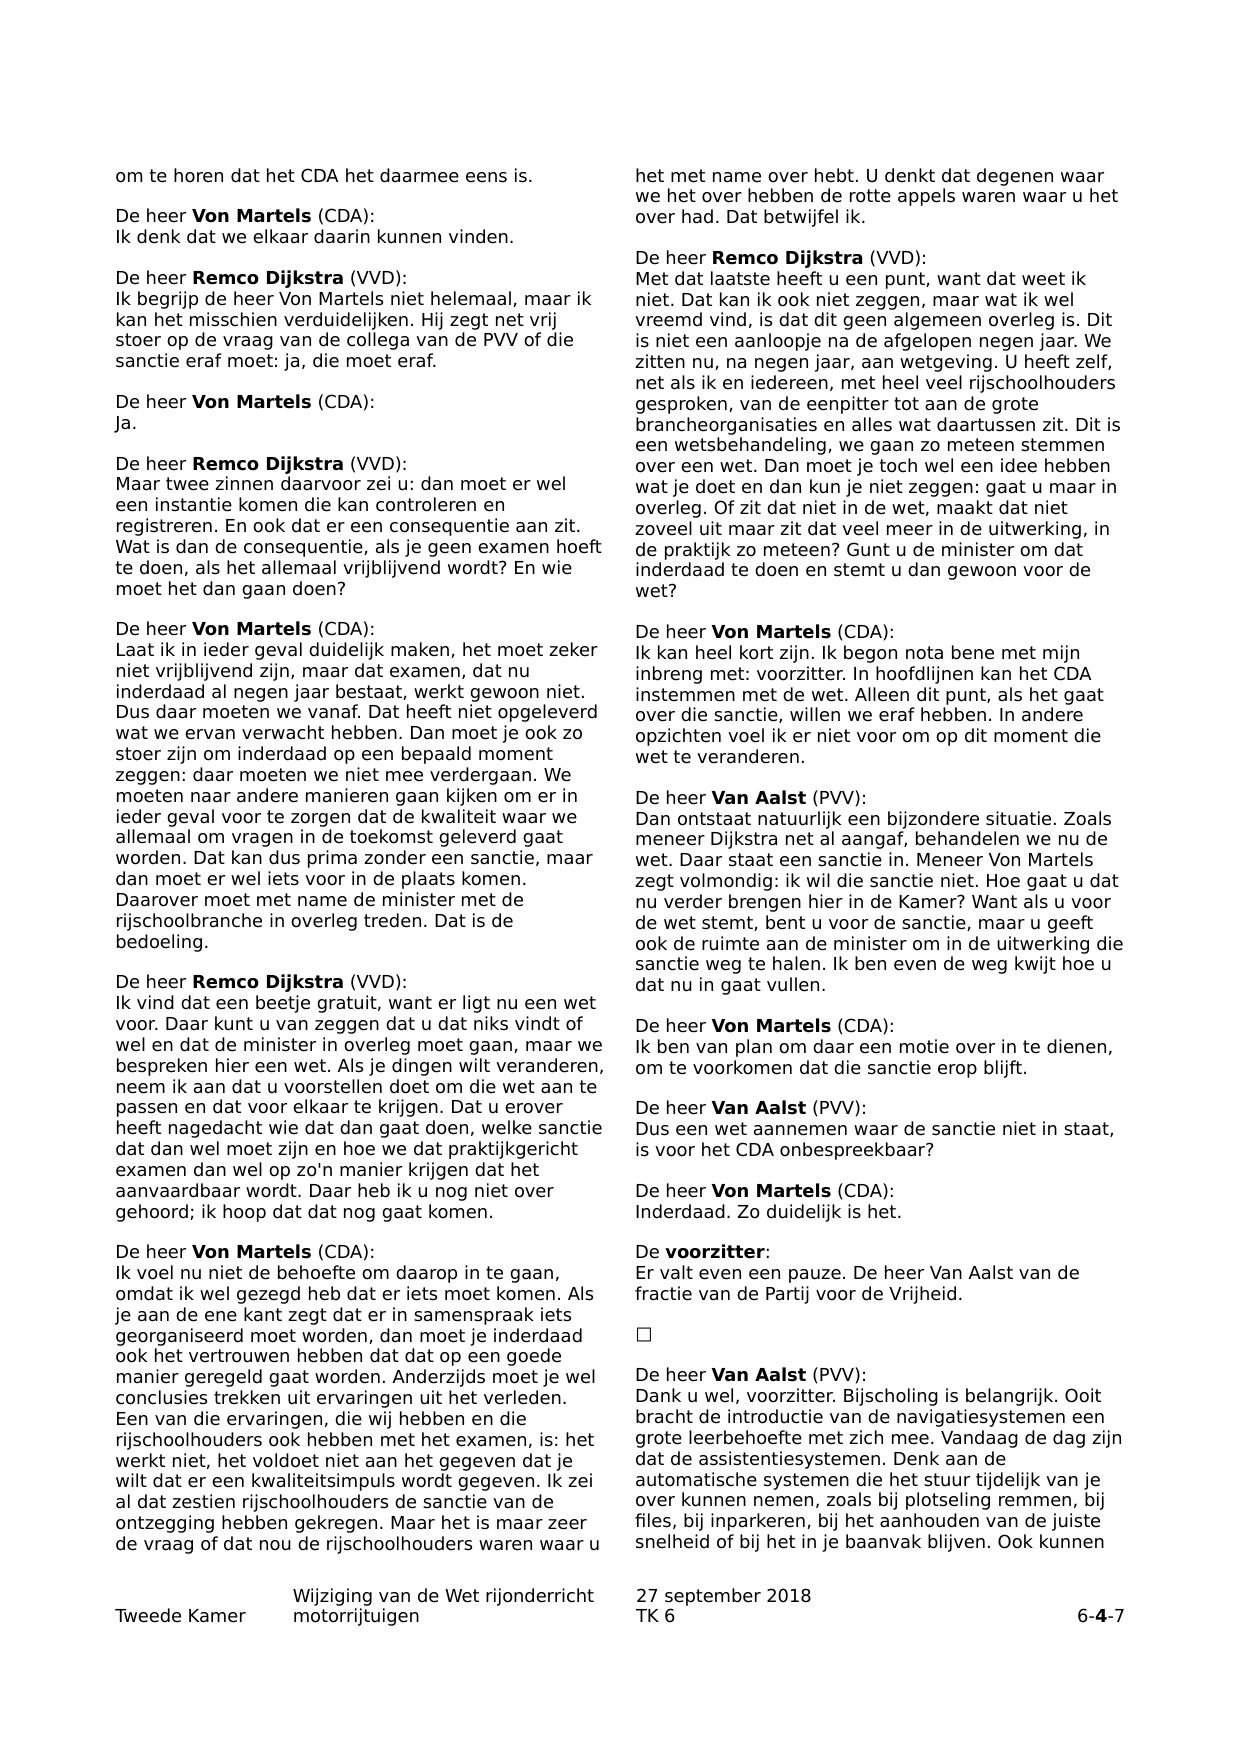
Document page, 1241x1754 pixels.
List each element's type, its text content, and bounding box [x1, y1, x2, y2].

text Laat ik in ieder geval duidelijk maken, het moet zeker niet vrijblijvend zijn, maar dat examen, dat nu inderdaad al negen jaar bestaat, werkt gewoon niet. Dus daar moeten we vanaf. Dat heeft niet opgeleverd wat we ervan verwacht hebben. Dan moet je ook zo stoer zijn om inderdaad op een bepaald moment zeggen: daar moeten we niet mee verdergaan. We moeten naar andere manieren gaan kijken om er in ieder geval voor te zorgen dat de kwaliteit waar we allemaal om vragen in de toekomst geleverd gaat worden. Dat kan dus prima zonder een sanctie, maar dan moet er wel iets voor in de plaats komen. Daarover moet met name de minister met de rijschoolbranche in overleg treden. Dat is de bedoeling. [115, 640, 605, 952]
text ⬜ [635, 1324, 1125, 1345]
text om te horen dat het CDA het daarmee eens is. [115, 165, 605, 186]
text De heer Remco Dijkstra (VVD): [115, 453, 605, 474]
text Dus een wet aannemen waar de sanctie niet in staat, is voor het CDA onbespreekbaar? [635, 1119, 1125, 1161]
text De heer Von Martels (CDA): [635, 1016, 1125, 1037]
text Ja. [115, 412, 605, 433]
text Ik kan heel kort zijn. Ik begon nota bene met mijn inbreng met: voorzitter. In hoofdlijnen kan het CDA instemmen met de wet. Alleen dit punt, als het gaat over die sanctie, willen we eraf hebben. In andere opzichten voel ik er niet voor om op dit moment die wet te veranderen. [635, 643, 1125, 768]
text Ik voel nu niet de behoefte om daarop in te gaan, omdat ik wel gezegd heb dat er iets moet komen. Als je aan de ene kant zegt dat er in samenspraak iets georganiseerd moet worden, dan moet je inderdaad ook het vertrouwen hebben dat dat op een goede manier geregeld gaat worden. Anderzijds moet je wel conclusies trekken uit ervaringen uit het verleden. Een van die ervaringen, die wij hebben en die rijschoolhouders ook hebben met het examen, is: het werkt niet, het voldoet niet aan het gegeven dat je wilt dat er een kwaliteitsimpuls wordt gegeven. Ik zei al dat zestien rijschoolhouders de sanctie van de ontzegging hebben gekregen. Maar het is maar zeer de vraag of dat nou de rijschoolhouders waren waar u [115, 1263, 605, 1554]
text Ik vind dat een beetje gratuit, want er ligt nu een wet voor. Daar kunt u van zeggen dat u dat niks vindt of wel en dat de minister in overleg moet gaan, maar we bespreken hier een wet. Als je dingen wilt veranderen, neem ik aan dat u voorstellen doet om die wet aan te passen en dat voor elkaar te krijgen. Dat u erover heeft nagedacht wie dat dan gaat doen, welke sanctie dat dan wel moet zijn en hoe we dat praktijkgericht examen dan wel op zo'n manier krijgen dat het aanvaardbaar wordt. Daar heb ik u nog niet over gehoord; ik hoop dat dat nog gaat komen. [115, 993, 605, 1222]
text De heer Von Martels (CDA): [635, 1181, 1125, 1201]
text De heer Van Aalst (PVV): [635, 788, 1125, 808]
text De heer Von Martels (CDA): [115, 206, 605, 227]
text De heer Remco Dijkstra (VVD): [115, 268, 605, 288]
text De heer Von Martels (CDA): [115, 392, 605, 412]
text De heer Remco Dijkstra (VVD): [635, 248, 1125, 268]
text Ik begrijp de heer Von Martels niet helemaal, maar ik kan het misschien verduidelijken. Hij zegt net vrij stoer op de vraag van de collega van de PVV of die sanctie eraf moet: ja, die moet eraf. [115, 288, 605, 372]
text het met name over hebt. U denkt dat degenen waar we het over hebben de rotte appels waren waar u het over had. Dat betwijfel ik. [635, 165, 1125, 228]
text De heer Von Martels (CDA): [115, 619, 605, 640]
text Ik ben van plan om daar een motie over in te dienen, om te voorkomen dat die sanctie erop blijft. [635, 1037, 1125, 1078]
text Er valt even een pauze. De heer Van Aalst van de fractie van de Partij voor de Vrijheid. [635, 1263, 1125, 1304]
text De voorzitter: [635, 1242, 1125, 1263]
text Dank u wel, voorzitter. Bijscholing is belangrijk. Ooit bracht de introductie van de navigatiesystemen een grote leerbehoefte met zich mee. Vandaag de dag zijn dat de assistentiesystemen. Denk aan de automatische systemen die het stuur tijdelijk van je over kunnen nemen, zoals bij plotseling remmen, bij files, bij inparkeren, bij het aanhouden van de juiste snelheid of bij het in je baanvak blijven. Ook kunnen [635, 1386, 1125, 1553]
text Met dat laatste heeft u een punt, want dat weet ik niet. Dat kan ik ook niet zeggen, maar wat ik wel vreemd vind, is dat dit geen algemeen overleg is. Dit is niet een aanloopje na de afgelopen negen jaar. We zitten nu, na negen jaar, aan wetgeving. U heeft zelf, net als ik en iedereen, met heel veel rijschoolhouders gesproken, van de eenpitter tot aan de grote brancheorganisaties en alles wat daartussen zit. Dit is een wetsbehandeling, we gaan zo meteen stemmen over een wet. Dan moet je toch wel een idee hebben wat je doet en dan kun je niet zeggen: gaat u maar in overleg. Of zit dat niet in de wet, maakt dat niet zoveel uit maar zit dat veel meer in de uitwerking, in de praktijk zo meteen? Gunt u de minister om dat inderdaad te doen en stemt u dan gewoon voor de wet? [635, 268, 1125, 602]
text De heer Von Martels (CDA): [635, 622, 1125, 643]
text De heer Van Aalst (PVV): [635, 1098, 1125, 1119]
text Maar twee zinnen daarvoor zei u: dan moet er wel een instantie komen die kan controleren en registreren. En ook dat er een consequentie aan zit. Wat is dan de consequentie, als je geen examen hoeft te doen, als het allemaal vrijblijvend wordt? En wie moet het dan gaan doen? [115, 474, 605, 599]
text Dan ontstaat natuurlijk een bijzondere situatie. Zoals meneer Dijkstra net al aangaf, behandelen we nu de wet. Daar staat een sanctie in. Meneer Von Martels zegt volmondig: ik wil die sanctie niet. Hoe gaat u dat nu verder brengen hier in de Kamer? Want als u voor de wet stemt, bent u voor de sanctie, maar u geeft ook de ruimte aan de minister om in de uitwerking die sanctie weg te halen. Ik ben even de weg kwijt hoe u dat nu in gaat vullen. [635, 808, 1125, 996]
text De heer Van Aalst (PVV): [635, 1365, 1125, 1386]
text De heer Von Martels (CDA): [115, 1242, 605, 1263]
text Ik denk dat we elkaar daarin kunnen vinden. [115, 227, 605, 248]
text Inderdaad. Zo duidelijk is het. [635, 1201, 1125, 1222]
text De heer Remco Dijkstra (VVD): [115, 972, 605, 993]
